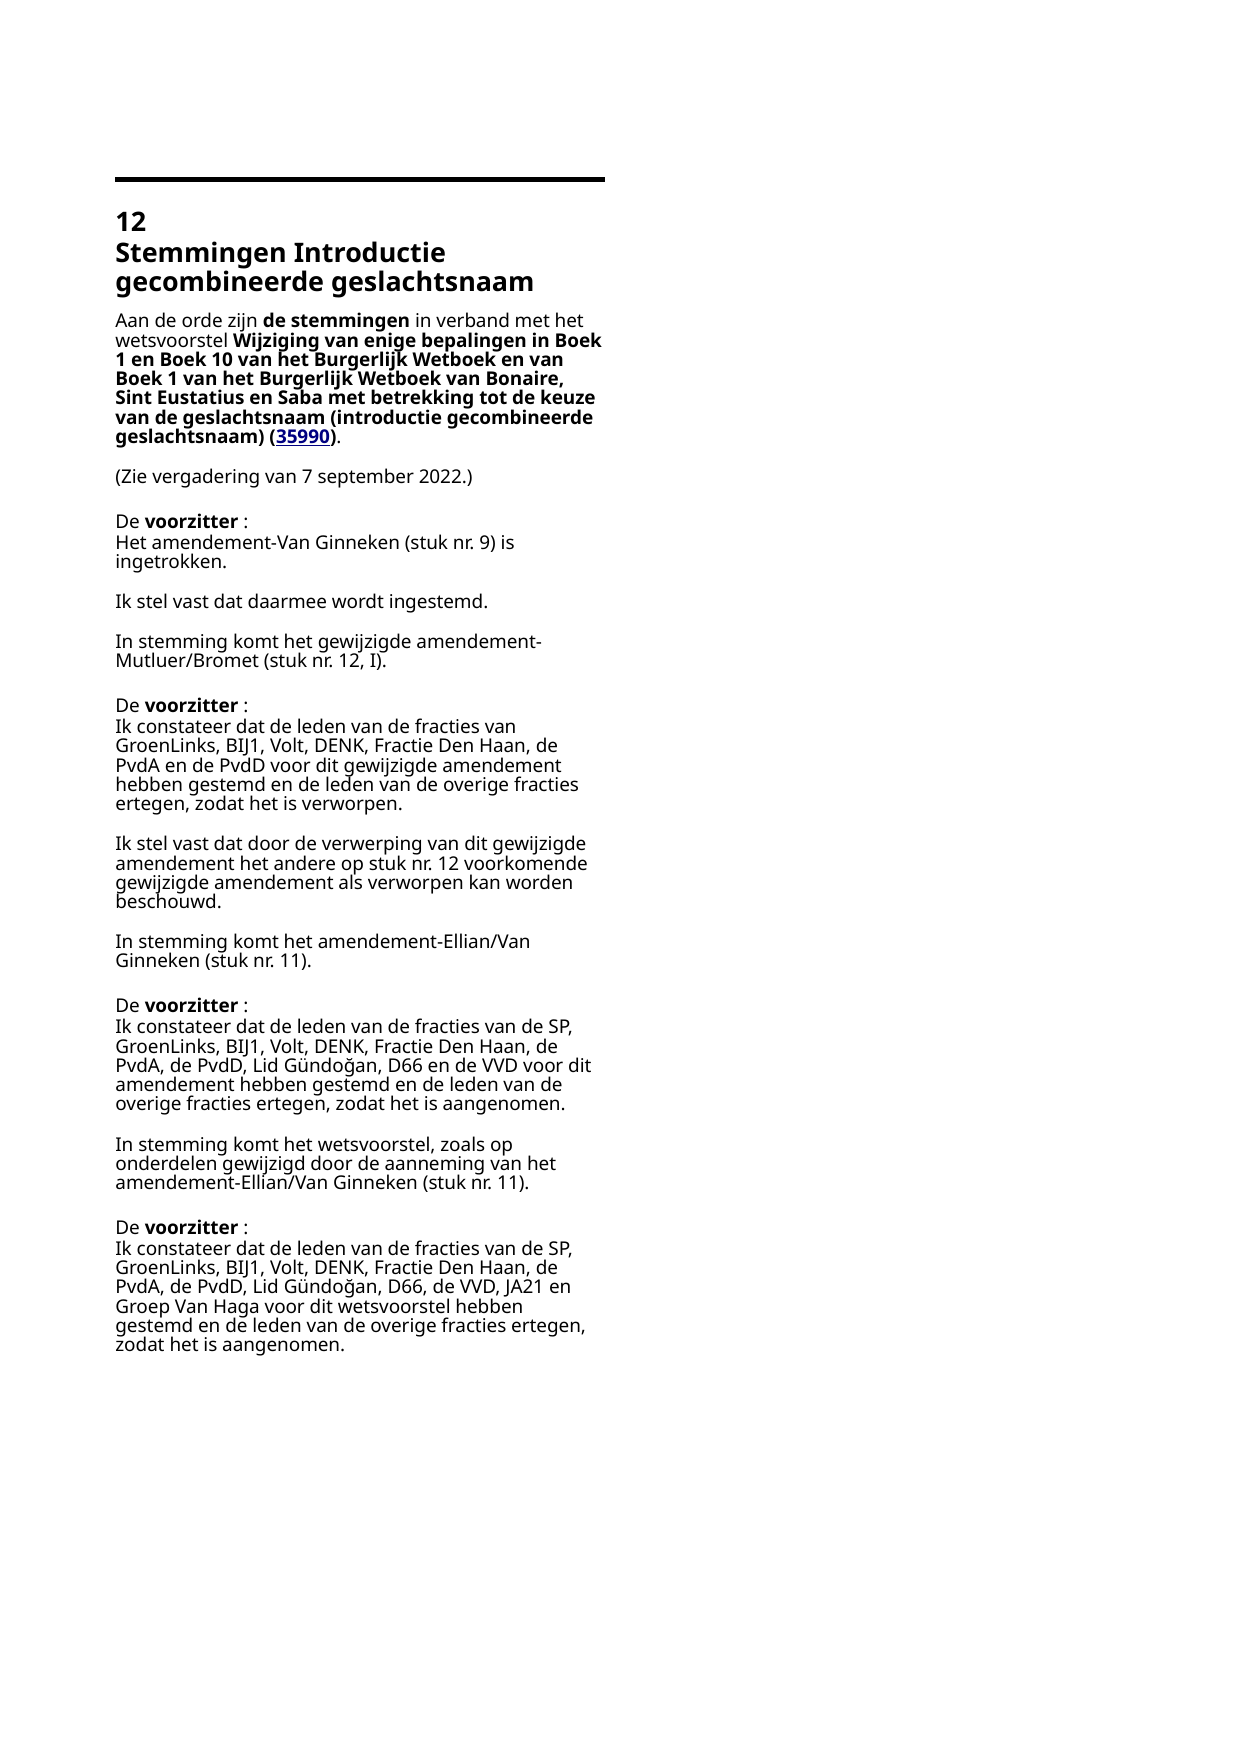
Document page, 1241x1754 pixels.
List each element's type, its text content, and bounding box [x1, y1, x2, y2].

text De voorzitter : [115, 508, 605, 534]
text Ik stel vast dat daarmee wordt ingestemd. [115, 593, 605, 612]
text De voorzitter : [115, 993, 605, 1018]
text Ik constateer dat de leden van de fracties van de SP, GroenLinks, BIJ1, Volt, DENK, Fractie Den Haan, de PvdA, de PvdD, Lid Gündoğan, D66 en de VVD voor dit amendement hebben gestemd en de leden van de overige fracties ertegen, zodat het is aangenomen. [115, 1018, 605, 1115]
text 12 [115, 203, 605, 239]
text In stemming komt het gewijzigde amendement-Mutluer/Bromet (stuk nr. 12, I). [115, 633, 605, 672]
text De voorzitter : [115, 1214, 605, 1240]
text De voorzitter : [115, 692, 605, 718]
text In stemming komt het wetsvoorstel, zoals op onderdelen gewijzigd door de aanneming van het amendement-Ellian/Van Ginneken (stuk nr. 11). [115, 1136, 605, 1193]
text Het amendement-Van Ginneken (stuk nr. 9) is ingetrokken. [115, 534, 605, 572]
text (Zie vergadering van 7 september 2022.) [115, 468, 605, 487]
text In stemming komt het amendement-Ellian/Van Ginneken (stuk nr. 11). [115, 933, 605, 972]
text Aan de orde zijn de stemmingen in verband met het wetsvoorstel Wijziging van enige bepalingen in Boek 1 en Boek 10 van het Burgerlijk Wetboek en van Boek 1 van het Burgerlijk Wetboek van Bonaire, Sint Eustatius en Saba met betrekking tot de keuze van de geslachtsnaam (introductie gecombineerde geslachtsnaam) (35990). [115, 312, 605, 447]
text Ik constateer dat de leden van de fracties van GroenLinks, BIJ1, Volt, DENK, Fractie Den Haan, de PvdA en de PvdD voor dit gewijzigde amendement hebben gestemd en de leden van de overige fracties ertegen, zodat het is verworpen. [115, 718, 605, 814]
text Stemmingen Introductie gecombineerde geslachtsnaam [115, 239, 605, 312]
text Ik stel vast dat door de verwerping van dit gewijzigde amendement het andere op stuk nr. 12 voorkomende gewijzigde amendement als verworpen kan worden beschouwd. [115, 835, 605, 912]
text Ik constateer dat de leden van de fracties van de SP, GroenLinks, BIJ1, Volt, DENK, Fractie Den Haan, de PvdA, de PvdD, Lid Gündoğan, D66, de VVD, JA21 en Groep Van Haga voor dit wetsvoorstel hebben gestemd en de leden van de overige fracties ertegen, zodat het is aangenomen. [115, 1240, 605, 1356]
